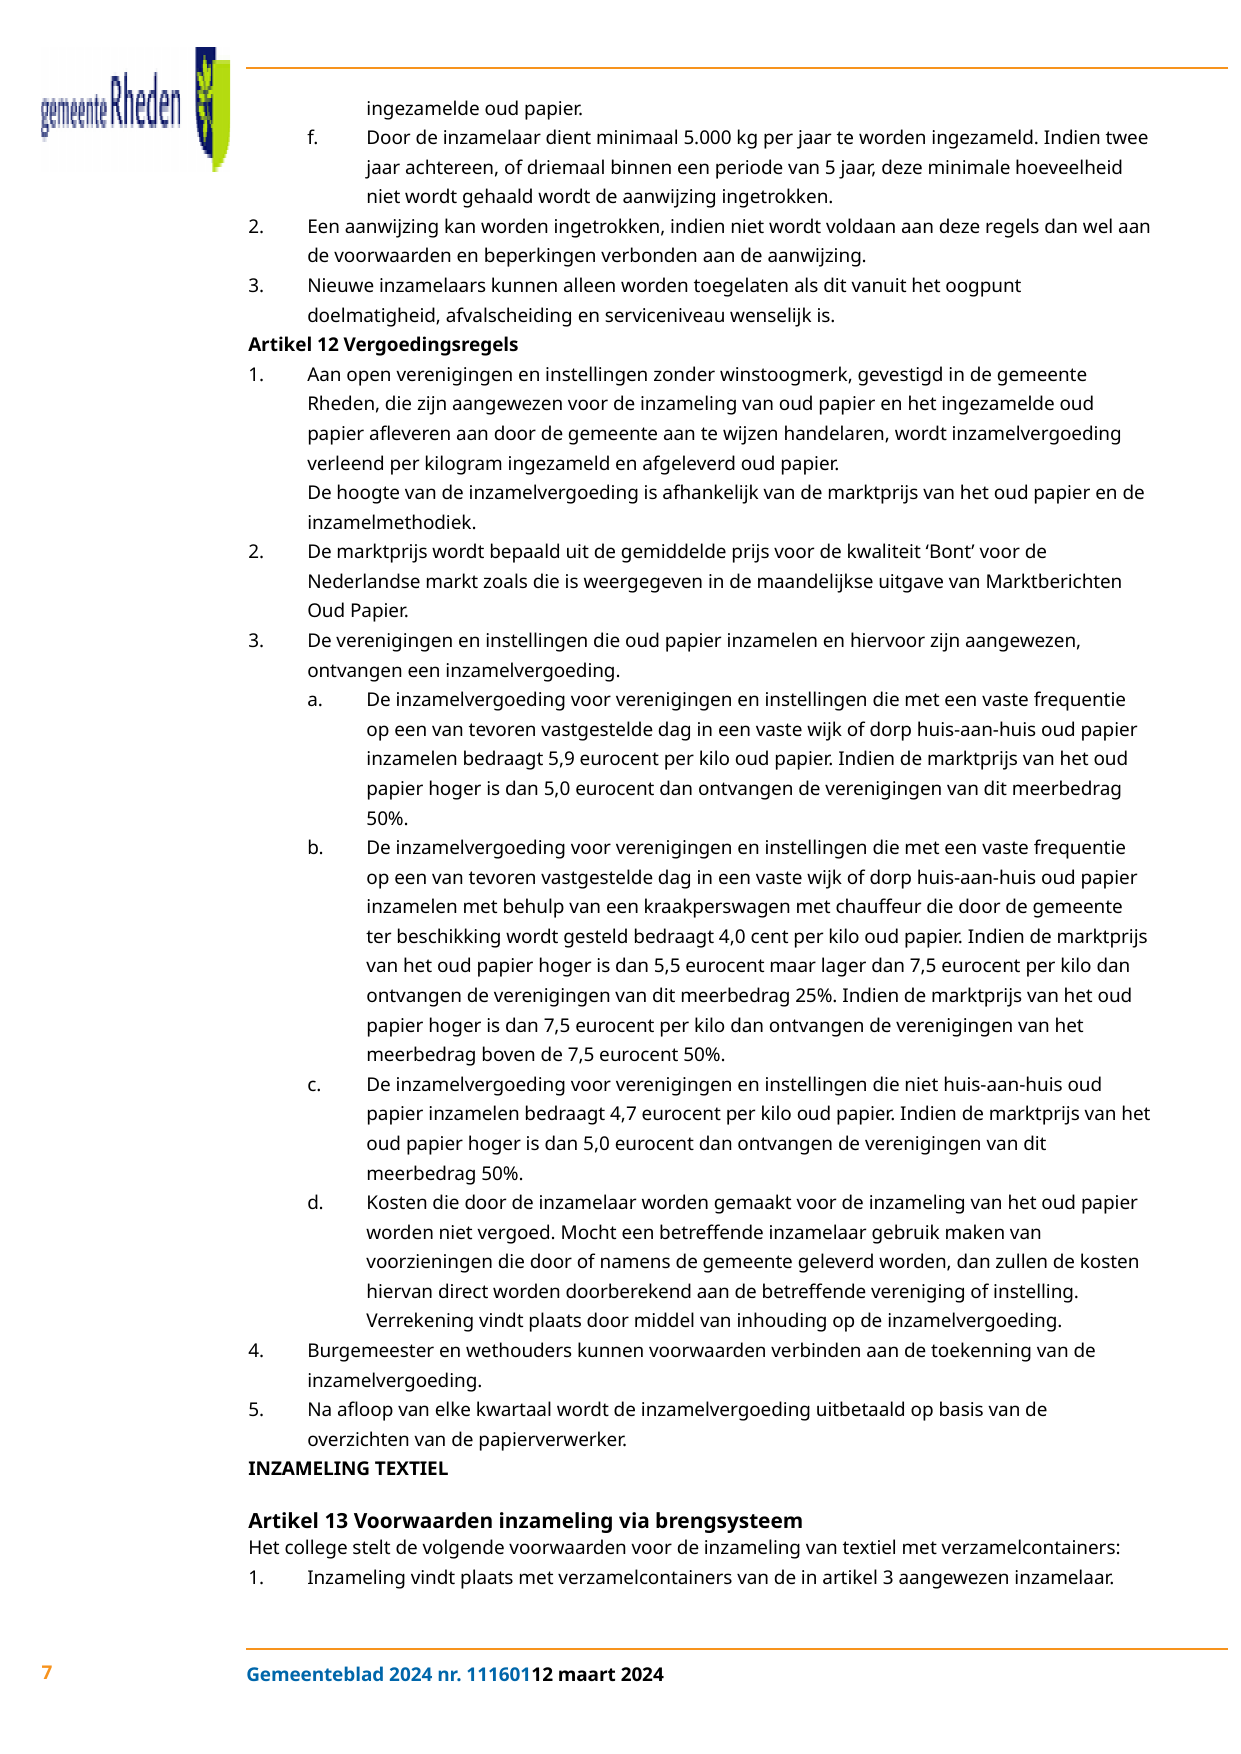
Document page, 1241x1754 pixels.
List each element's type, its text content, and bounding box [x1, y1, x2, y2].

list Een aanwijzing kan worden ingetrokken, indien niet wordt voldaan aan deze regels dan wel aan de voorwaarden en beperkingen verbonden aan de aanwijzing. [248, 213, 1152, 268]
list Door de inzamelaar dient minimaal 5.000 kg per jaar te worden ingezameld. Indien twee jaar achtereen, of driemaal binnen een periode van 5 jaar, deze minimale hoeveelheid niet wordt gehaald wordt de aanwijzing ingetrokken. [307, 124, 1152, 209]
text Artikel 12 Vergoedingsregels [248, 331, 1152, 357]
list De inzamelvergoeding voor verenigingen en instellingen die niet huis-aan-huis oud papier inzamelen bedraagt 4,7 eurocent per kilo oud papier. Indien de marktprijs van het oud papier hoger is dan 5,0 eurocent dan ontvangen de verenigingen van dit meerbedrag 50%. [307, 1071, 1152, 1186]
list Nieuwe inzamelaars kunnen alleen worden toegelaten als dit vanuit het oogpunt doelmatigheid, afvalscheiding en serviceniveau wenselijk is. [248, 272, 1152, 328]
list Inzameling vindt plaats met verzamelcontainers van de in artikel 3 aangewezen inzamelaar. [248, 1564, 1152, 1590]
list Burgemeester en wethouders kunnen voorwaarden verbinden aan de toekenning van de inzamelvergoeding. [248, 1337, 1152, 1393]
list De hoogte van de inzamelvergoeding is afhankelijk van de marktprijs van het oud papier en de inzamelmethodiek. [248, 479, 1152, 535]
picture [41, 47, 231, 172]
list Kosten die door de inzamelaar worden gemaakt voor de inzameling van het oud papier worden niet vergoed. Mocht een betreffende inzamelaar gebruik maken van voorzieningen die door of namens de gemeente geleverd worden, dan zullen de kosten hiervan direct worden doorberekend aan de betreffende vereniging of instelling. Verrekening vindt plaats door middel van inhouding op de inzamelvergoeding. [307, 1189, 1152, 1333]
list De inzamelvergoeding voor verenigingen en instellingen die met een vaste frequentie op een van tevoren vastgestelde dag in een vaste wijk of dorp huis-aan-huis oud papier inzamelen bedraagt 5,9 eurocent per kilo oud papier. Indien de marktprijs van het oud papier hoger is dan 5,0 eurocent dan ontvangen de verenigingen van dit meerbedrag 50%. [307, 686, 1152, 831]
list ingezamelde oud papier. [307, 95, 1152, 121]
text Artikel 13 Voorwaarden inzameling via brengsysteem [248, 1506, 1152, 1534]
text Het college stelt de volgende voorwaarden voor de inzameling van textiel met verzamelcontainers: [248, 1534, 1152, 1560]
list Aan open verenigingen en instellingen zonder winstoogmerk, gevestigd in de gemeente Rheden, die zijn aangewezen voor de inzameling van oud papier en het ingezamelde oud papier afleveren aan door de gemeente aan te wijzen handelaren, wordt inzamelvergoeding verleend per kilogram ingezameld en afgeleverd oud papier. [248, 361, 1152, 476]
list De inzamelvergoeding voor verenigingen en instellingen die met een vaste frequentie op een van tevoren vastgestelde dag in een vaste wijk of dorp huis-aan-huis oud papier inzamelen met behulp van een kraakperswagen met chauffeur die door de gemeente ter beschikking wordt gesteld bedraagt 4,0 cent per kilo oud papier. Indien de marktprijs van het oud papier hoger is dan 5,5 eurocent maar lager dan 7,5 eurocent per kilo dan ontvangen de verenigingen van dit meerbedrag 25%. Indien de marktprijs van het oud papier hoger is dan 7,5 eurocent per kilo dan ontvangen de verenigingen van het meerbedrag boven de 7,5 eurocent 50%. [307, 834, 1152, 1067]
list De verenigingen en instellingen die oud papier inzamelen en hiervoor zijn aangewezen, ontvangen een inzamelvergoeding. [248, 627, 1152, 683]
text INZAMELING TEXTIEL [248, 1456, 1152, 1481]
list Na afloop van elke kwartaal wordt de inzamelvergoeding uitbetaald op basis van de overzichten van de papierverwerker. [248, 1396, 1152, 1452]
list De marktprijs wordt bepaald uit de gemiddelde prijs voor de kwaliteit ‘Bont’ voor de Nederlandse markt zoals die is weergegeven in de maandelijkse uitgave van Marktberichten Oud Papier. [248, 538, 1152, 623]
